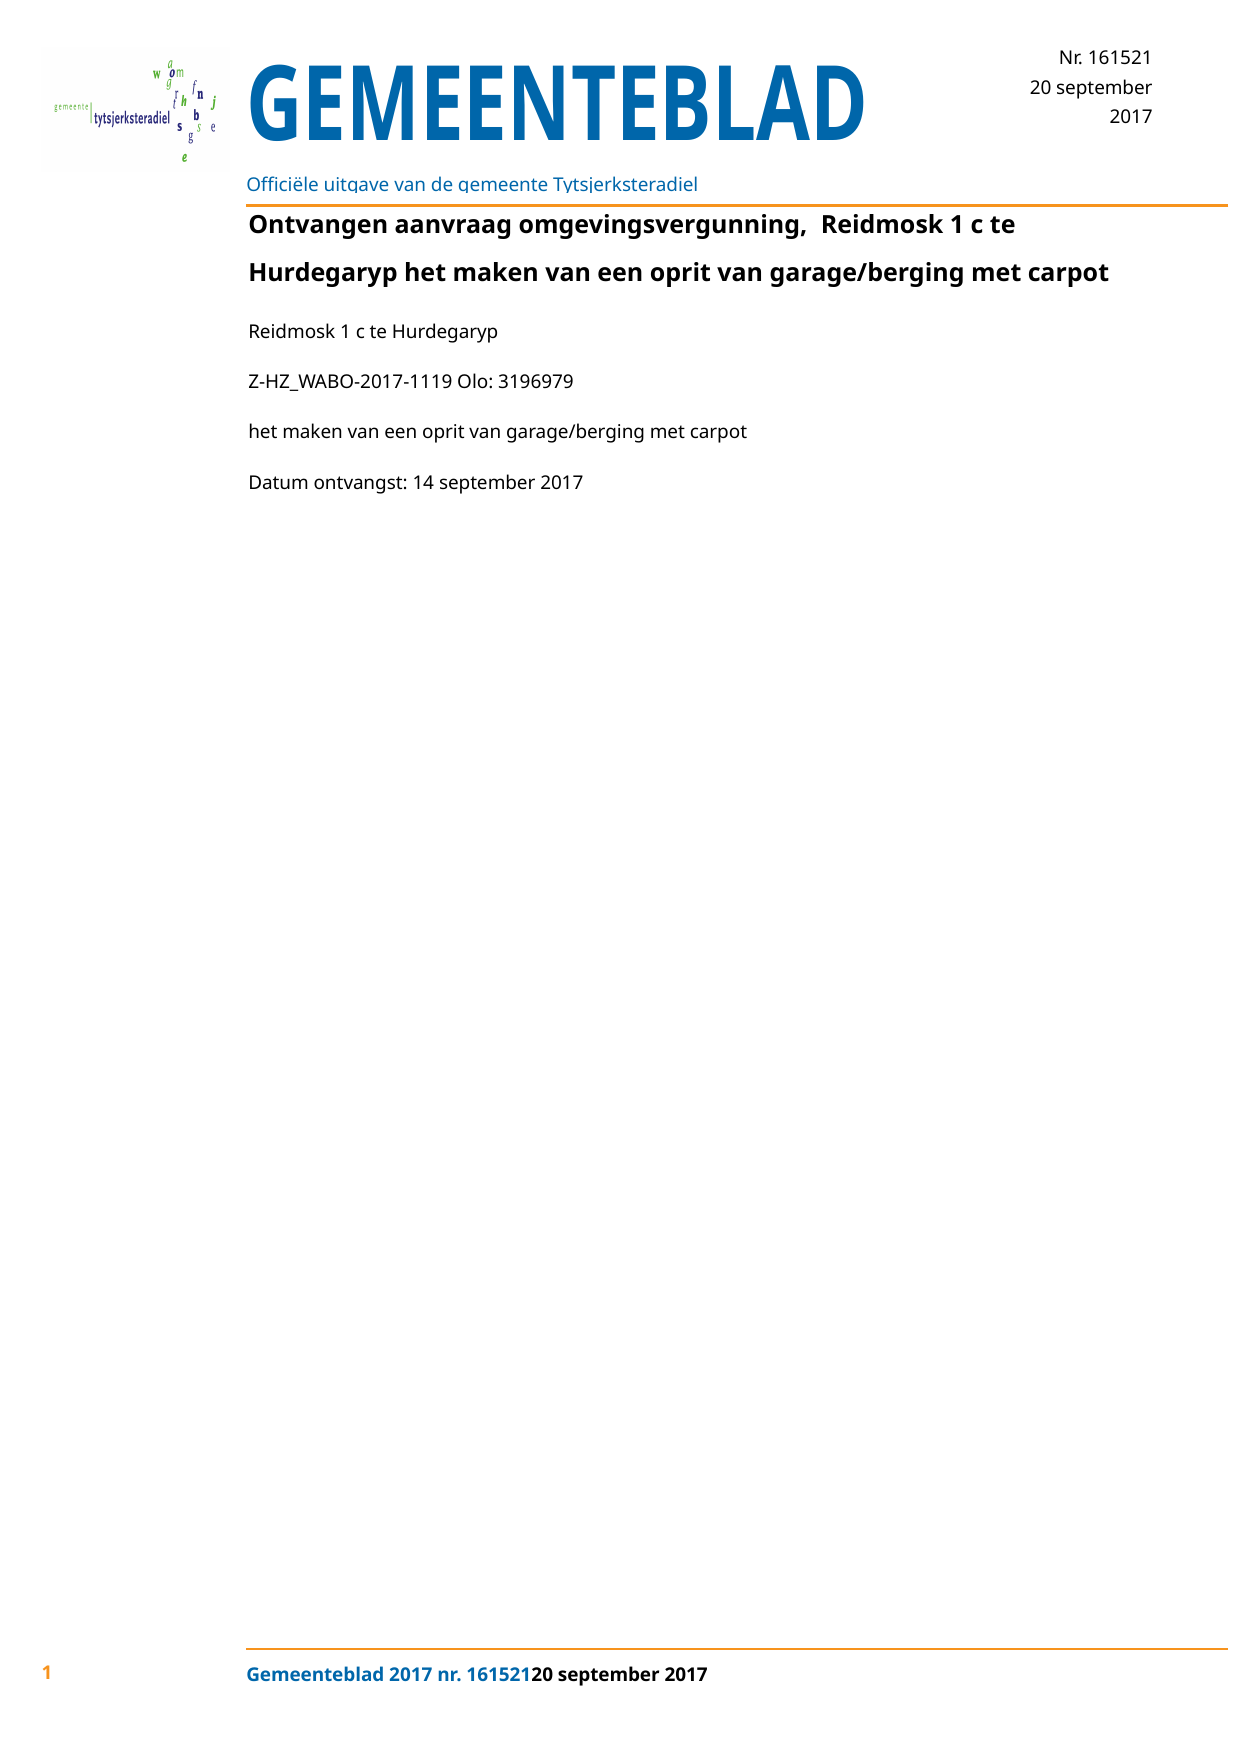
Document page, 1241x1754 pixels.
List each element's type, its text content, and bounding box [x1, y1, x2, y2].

text Datum ontvangst: 14 september 2017 [248, 469, 1152, 495]
picture [41, 47, 231, 172]
text het maken van een oprit van garage/berging met carpot [248, 419, 1152, 444]
text Z-HZ_WABO-2017-1119 Olo: 3196979 [248, 368, 1152, 394]
text Reidmosk 1 c te Hurdegaryp [248, 318, 1152, 344]
text Ontvangen aanvraag omgevingsvergunning, Reidmosk 1 c te Hurdegaryp het maken van een oprit van garage/berging met carpot [248, 207, 1152, 288]
